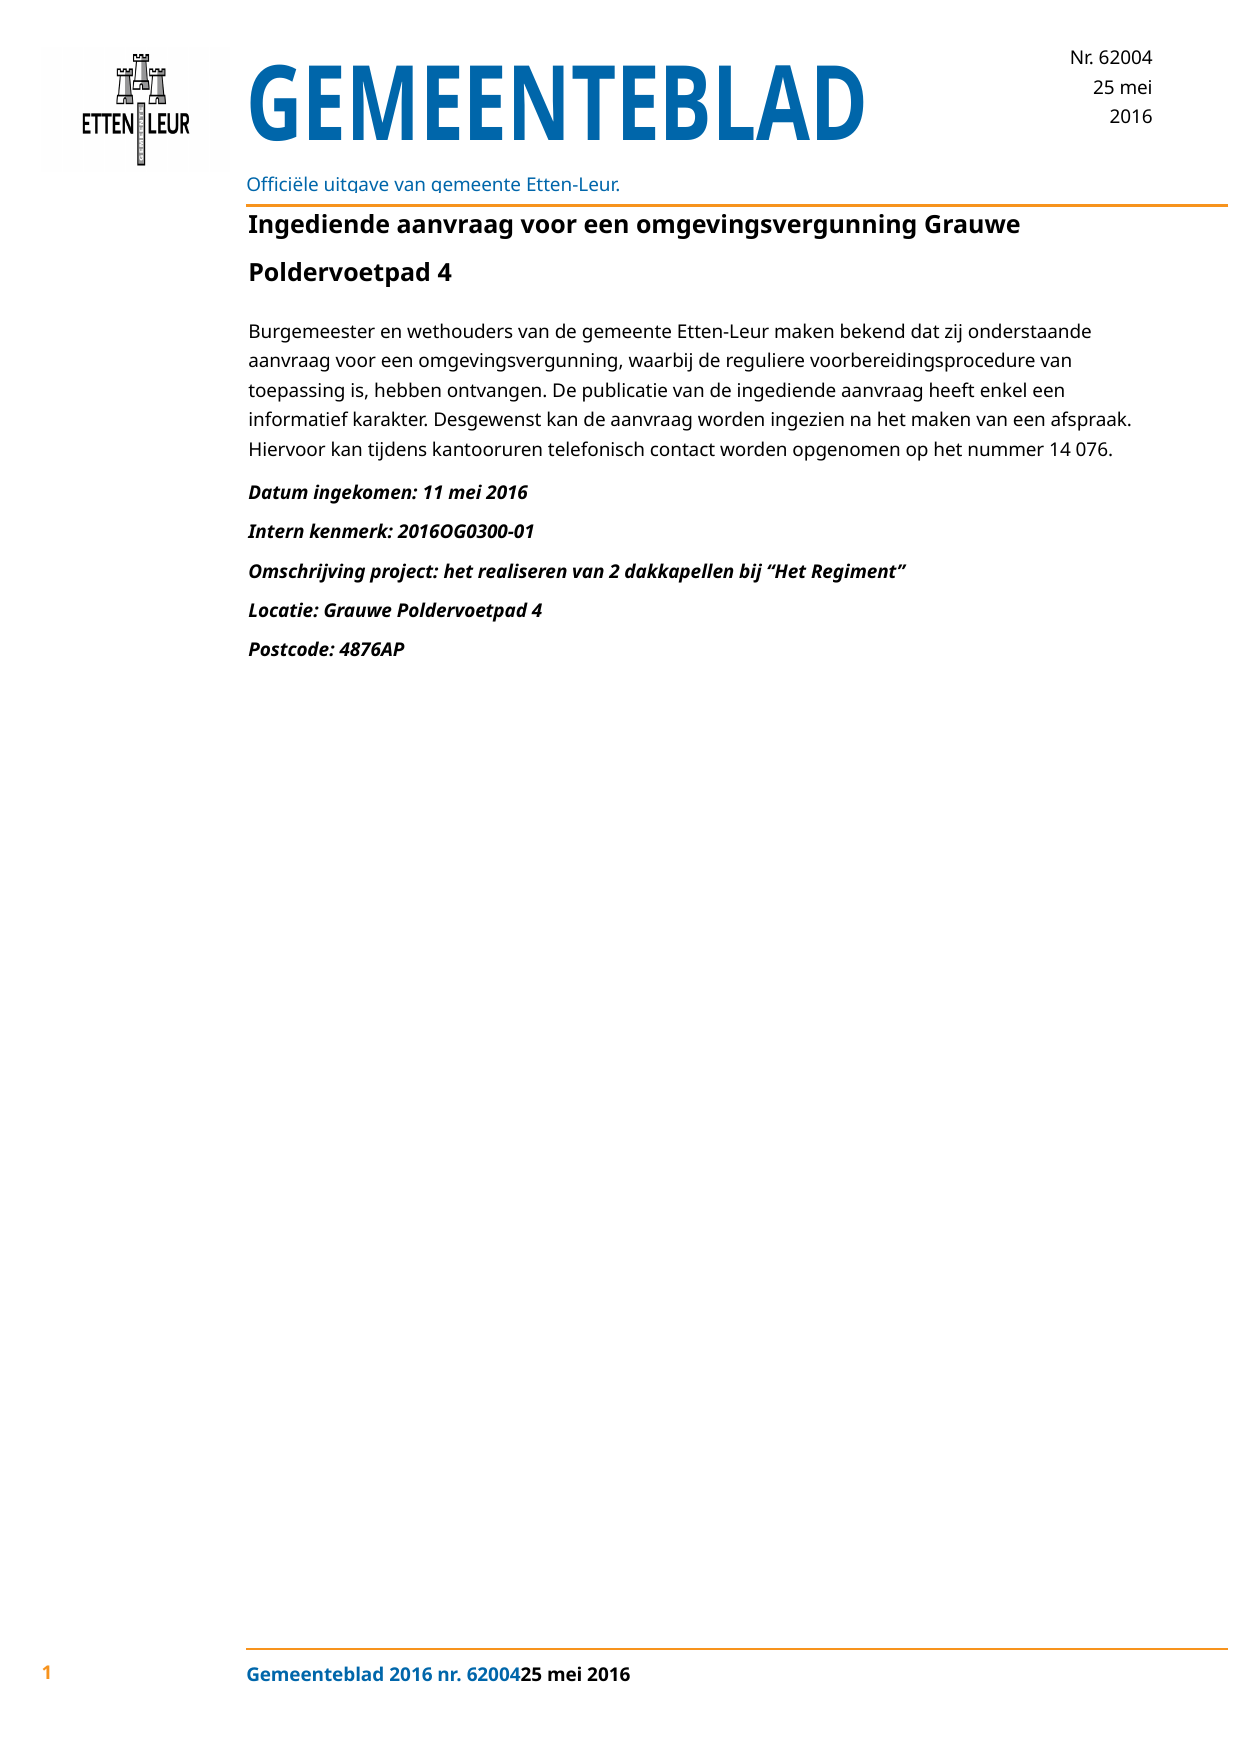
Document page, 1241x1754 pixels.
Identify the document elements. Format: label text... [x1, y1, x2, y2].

text Postcode: 4876AP [248, 636, 1152, 662]
text Intern kenmerk: 2016OG0300-01 [248, 519, 1152, 544]
text Burgemeester en wethouders van de gemeente Etten-Leur maken bekend dat zij onderstaande aanvraag voor een omgevingsvergunning, waarbij de reguliere voorbereidingsprocedure van toepassing is, hebben ontvangen. De publicatie van de ingediende aanvraag heeft enkel een informatief karakter. Desgewenst kan de aanvraag worden ingezien na het maken van een afspraak. Hiervoor kan tijdens kantooruren telefonisch contact worden opgenomen op het nummer 14 076. [248, 318, 1152, 462]
picture [41, 47, 231, 172]
text Ingediende aanvraag voor een omgevingsvergunning Grauwe Poldervoetpad 4 [248, 207, 1152, 288]
text Omschrijving project: het realiseren van 2 dakkapellen bij “Het Regiment” [248, 558, 1152, 584]
text Datum ingekomen: 11 mei 2016 [248, 479, 1152, 505]
text Locatie: Grauwe Poldervoetpad 4 [248, 597, 1152, 623]
